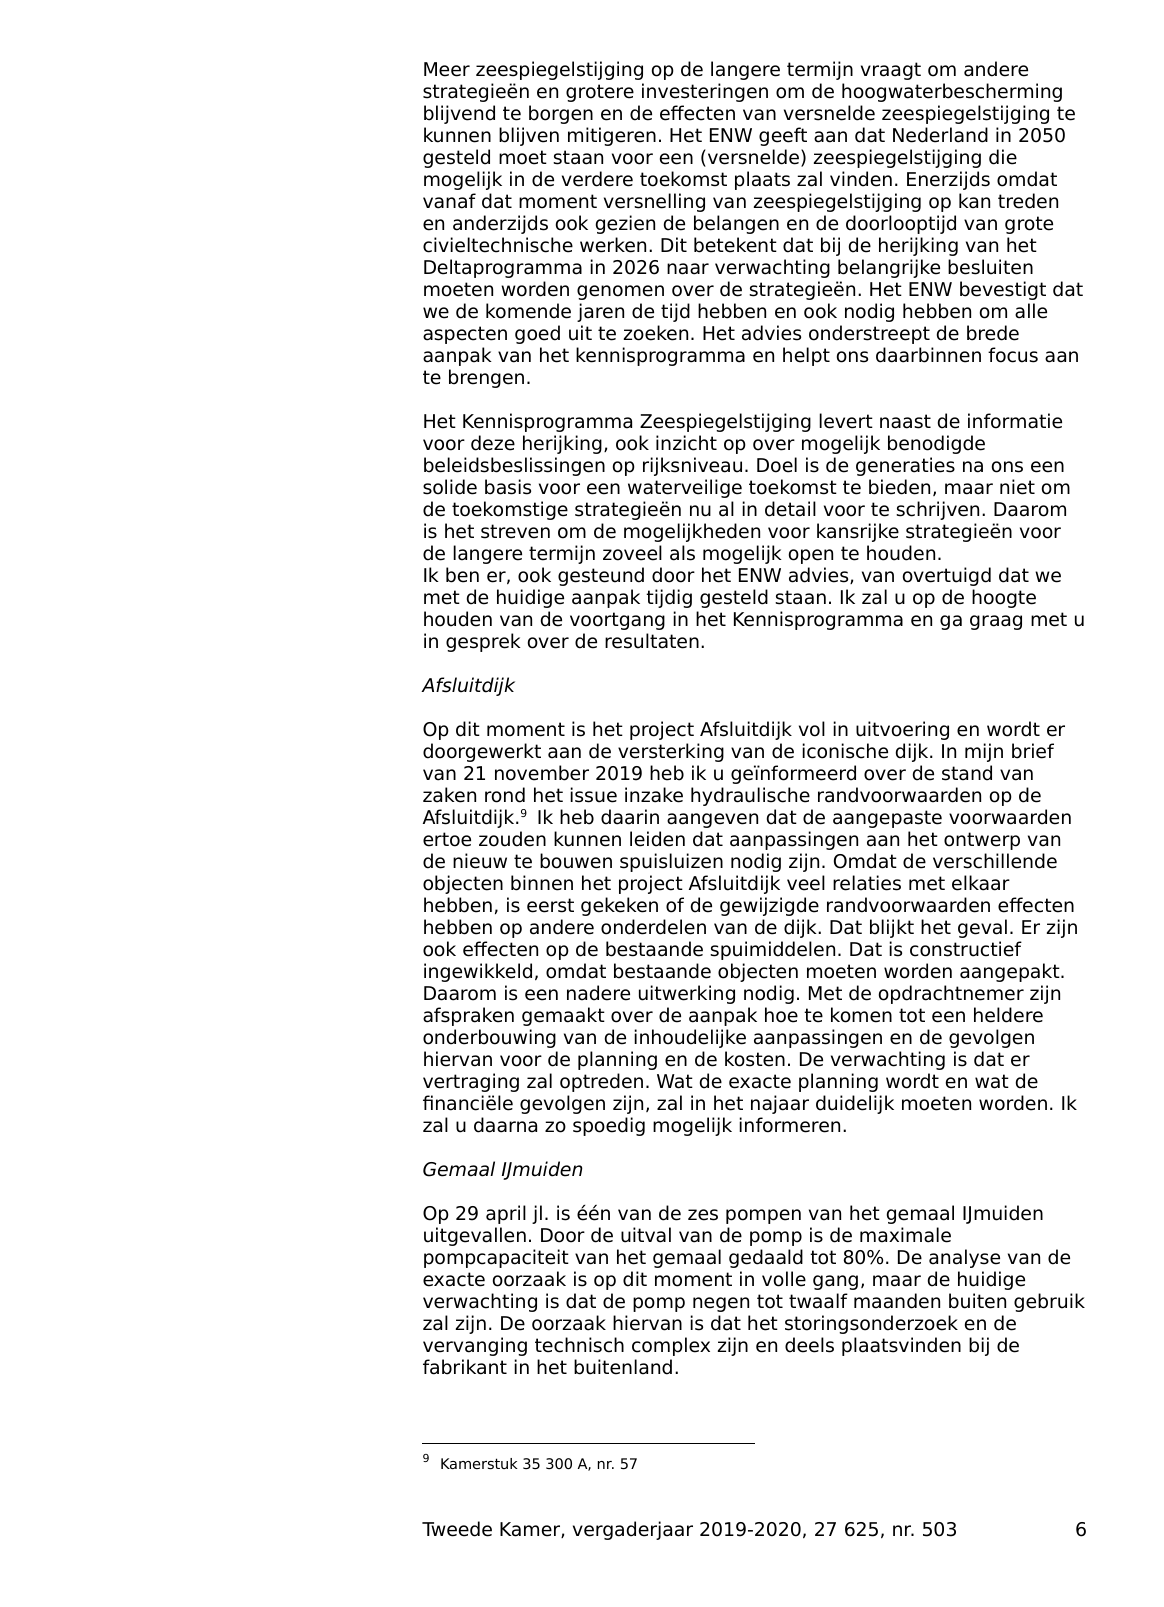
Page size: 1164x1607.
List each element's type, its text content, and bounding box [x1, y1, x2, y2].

text Op dit moment is het project Afsluitdijk vol in uitvoering en wordt er doorgewerkt aan de versterking van de iconische dijk. In mijn brief van 21 november 2019 heb ik u geïnformeerd over de stand van zaken rond het issue inzake hydraulische randvoorwaarden op de Afsluitdijk. Ik heb daarin aangeven dat de aangepaste voorwaarden ertoe zouden kunnen leiden dat aanpassingen aan het ontwerp van de nieuw te bouwen spuisluizen nodig zijn. Omdat de verschillende objecten binnen het project Afsluitdijk veel relaties met elkaar hebben, is eerst gekeken of de gewijzigde randvoorwaarden effecten hebben op andere onderdelen van de dijk. Dat blijkt het geval. Er zijn ook effecten op de bestaande spuimiddelen. Dat is constructief ingewikkeld, omdat bestaande objecten moeten worden aangepakt. Daarom is een nadere uitwerking nodig. Met de opdrachtnemer zijn afspraken gemaakt over de aanpak hoe te komen tot een heldere onderbouwing van de inhoudelijke aanpassingen en de gevolgen hiervan voor de planning en de kosten. De verwachting is dat er vertraging zal optreden. Wat de exacte planning wordt en wat de financiële gevolgen zijn, zal in het najaar duidelijk moeten worden. Ik zal u daarna zo spoedig mogelijk informeren. [422, 719, 1087, 1137]
text Kamerstuk 35 300 A, nr. 57 [422, 1452, 1087, 1474]
text Ik ben er, ook gesteund door het ENW advies, van overtuigd dat we met de huidige aanpak tijdig gesteld staan. Ik zal u op de hoogte houden van de voortgang in het Kennisprogramma en ga graag met u in gesprek over de resultaten. [422, 565, 1087, 653]
text Op 29 april jl. is één van de zes pompen van het gemaal IJmuiden uitgevallen. Door de uitval van de pomp is de maximale pompcapaciteit van het gemaal gedaald tot 80%. De analyse van de exacte oorzaak is op dit moment in volle gang, maar de huidige verwachting is dat de pomp negen tot twaalf maanden buiten gebruik zal zijn. De oorzaak hiervan is dat het storingsonderzoek en de vervanging technisch complex zijn en deels plaatsvinden bij de fabrikant in het buitenland. [422, 1203, 1087, 1379]
text Het Kennisprogramma Zeespiegelstijging levert naast de informatie voor deze herijking, ook inzicht op over mogelijk benodigde beleidsbeslissingen op rijksniveau. Doel is de generaties na ons een solide basis voor een waterveilige toekomst te bieden, maar niet om de toekomstige strategieën nu al in detail voor te schrijven. Daarom is het streven om de mogelijkheden voor kansrijke strategieën voor de langere termijn zoveel als mogelijk open te houden. [422, 411, 1087, 565]
subtitle Gemaal IJmuiden [422, 1159, 1087, 1181]
text Meer zeespiegelstijging op de langere termijn vraagt om andere strategieën en grotere investeringen om de hoogwaterbescherming blijvend te borgen en de effecten van versnelde zeespiegelstijging te kunnen blijven mitigeren. Het ENW geeft aan dat Nederland in 2050 gesteld moet staan voor een (versnelde) zeespiegelstijging die mogelijk in de verdere toekomst plaats zal vinden. Enerzijds omdat vanaf dat moment versnelling van zeespiegelstijging op kan treden en anderzijds ook gezien de belangen en de doorlooptijd van grote civieltechnische werken. Dit betekent dat bij de herijking van het Deltaprogramma in 2026 naar verwachting belangrijke besluiten moeten worden genomen over de strategieën. Het ENW bevestigt dat we de komende jaren de tijd hebben en ook nodig hebben om alle aspecten goed uit te zoeken. Het advies onderstreept de brede aanpak van het kennisprogramma en helpt ons daarbinnen focus aan te brengen. [422, 59, 1087, 389]
subtitle Afsluitdijk [422, 675, 1087, 697]
